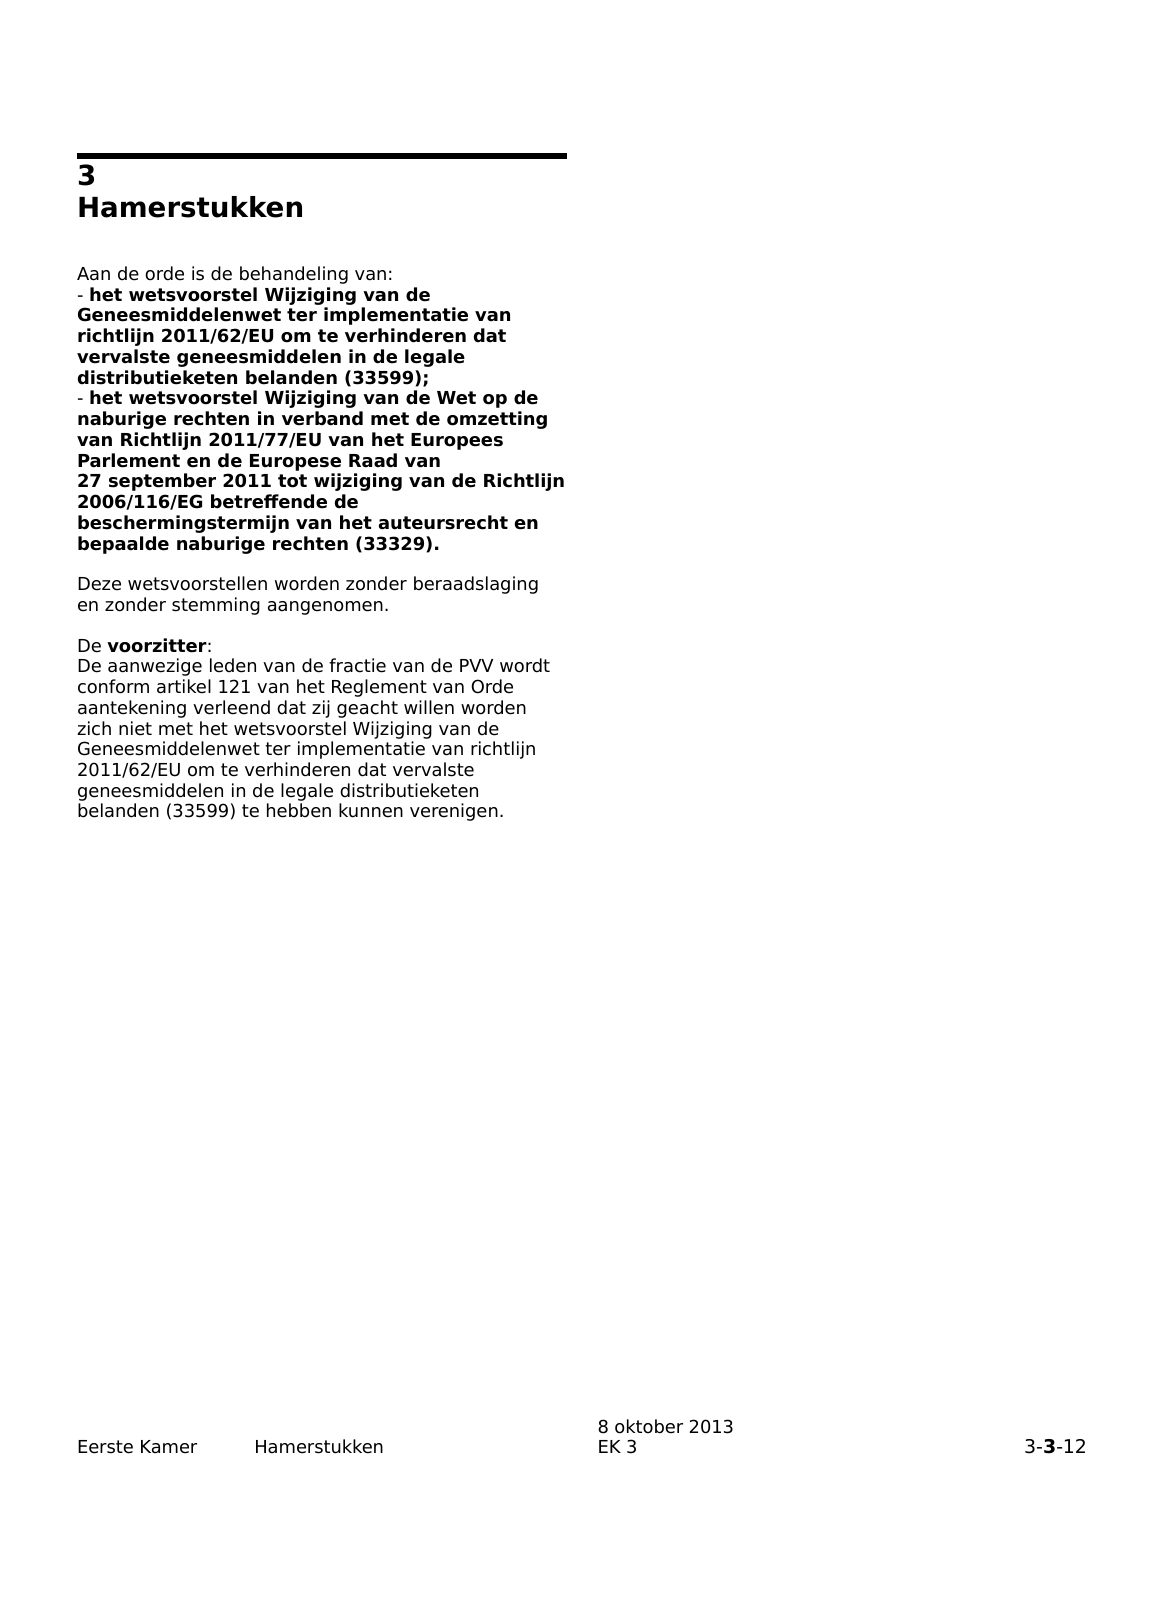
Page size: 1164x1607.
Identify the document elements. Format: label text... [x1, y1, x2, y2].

text De aanwezige leden van de fractie van de PVV wordt conform artikel 121 van het Reglement van Orde aantekening verleend dat zij geacht willen worden zich niet met het wetsvoorstel Wijziging van de Geneesmiddelenwet ter implementatie van richtlijn 2011/62/EU om te verhinderen dat vervalste geneesmiddelen in de legale distributieketen belanden (33599) te hebben kunnen verenigen. [77, 656, 567, 822]
text Deze wetsvoorstellen worden zonder beraadslaging en zonder stemming aangenomen. [77, 574, 567, 616]
text De voorzitter: [77, 636, 567, 656]
text - het wetsvoorstel Wijziging van de Wet op de naburige rechten in verband met de omzetting van Richtlijn 2011/77/EU van het Europees Parlement en de Europese Raad van 27 september 2011 tot wijziging van de Richtlijn 2006/116/EG betreffende de beschermingstermijn van het auteursrecht en bepaalde naburige rechten (33329). [77, 388, 567, 554]
text - het wetsvoorstel Wijziging van de Geneesmiddelenwet ter implementatie van richtlijn 2011/62/EU om te verhinderen dat vervalste geneesmiddelen in de legale distributieketen belanden (33599); [77, 284, 567, 388]
text Aan de orde is de behandeling van: [77, 264, 567, 284]
title 3 Hamerstukken [77, 159, 567, 224]
